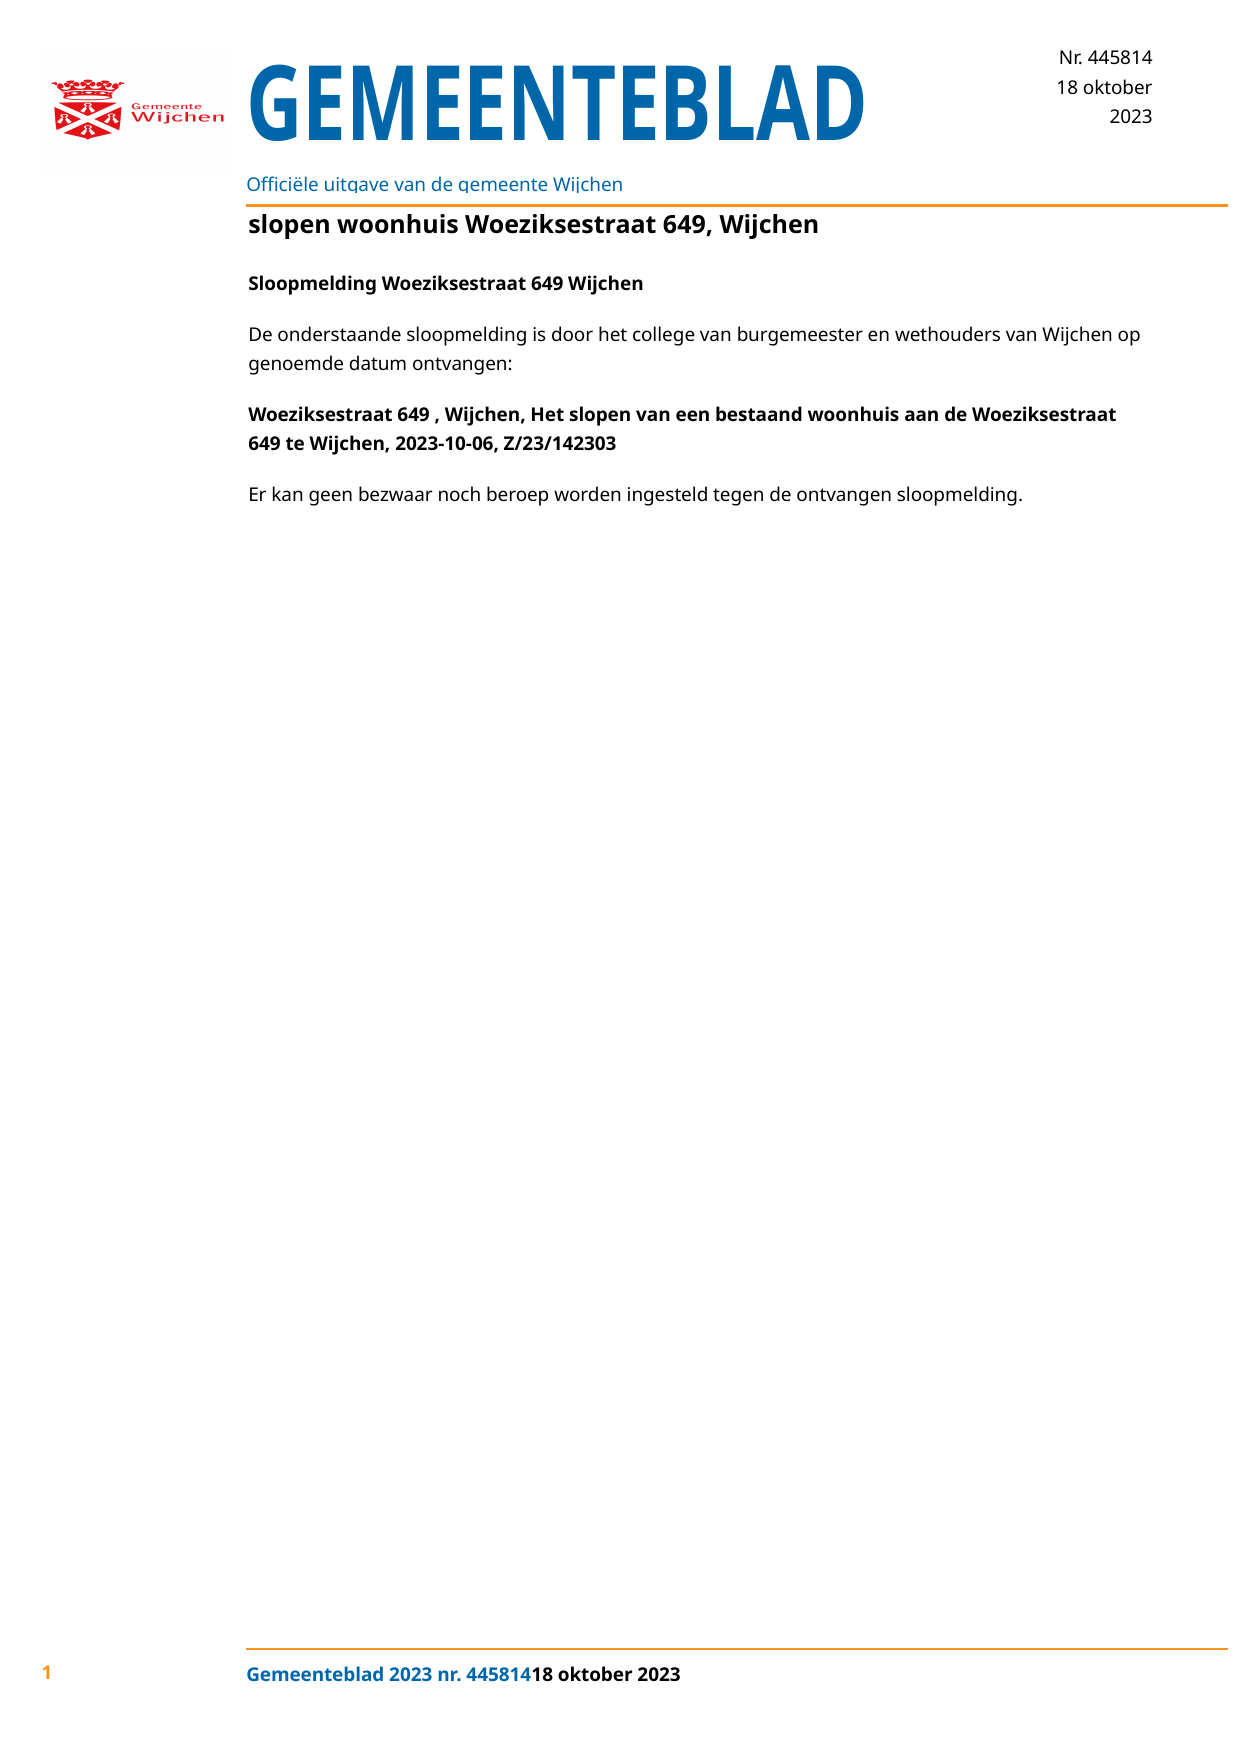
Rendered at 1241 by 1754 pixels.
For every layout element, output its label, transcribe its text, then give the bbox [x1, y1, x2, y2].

text De onderstaande sloopmelding is door het college van burgemeester en wethouders van Wijchen op genoemde datum ontvangen: [248, 321, 1152, 376]
text slopen woonhuis Woeziksestraat 649, Wijchen [248, 207, 1152, 241]
text Woeziksestraat 649 , Wijchen, Het slopen van een bestaand woonhuis aan de Woeziksestraat 649 te Wijchen, 2023-10-06, Z/23/142303 [248, 401, 1152, 456]
text Er kan geen bezwaar noch beroep worden ingesteld tegen de ontvangen sloopmelding. [248, 481, 1152, 506]
picture [41, 47, 231, 172]
text Sloopmelding Woeziksestraat 649 Wijchen [248, 270, 1152, 296]
